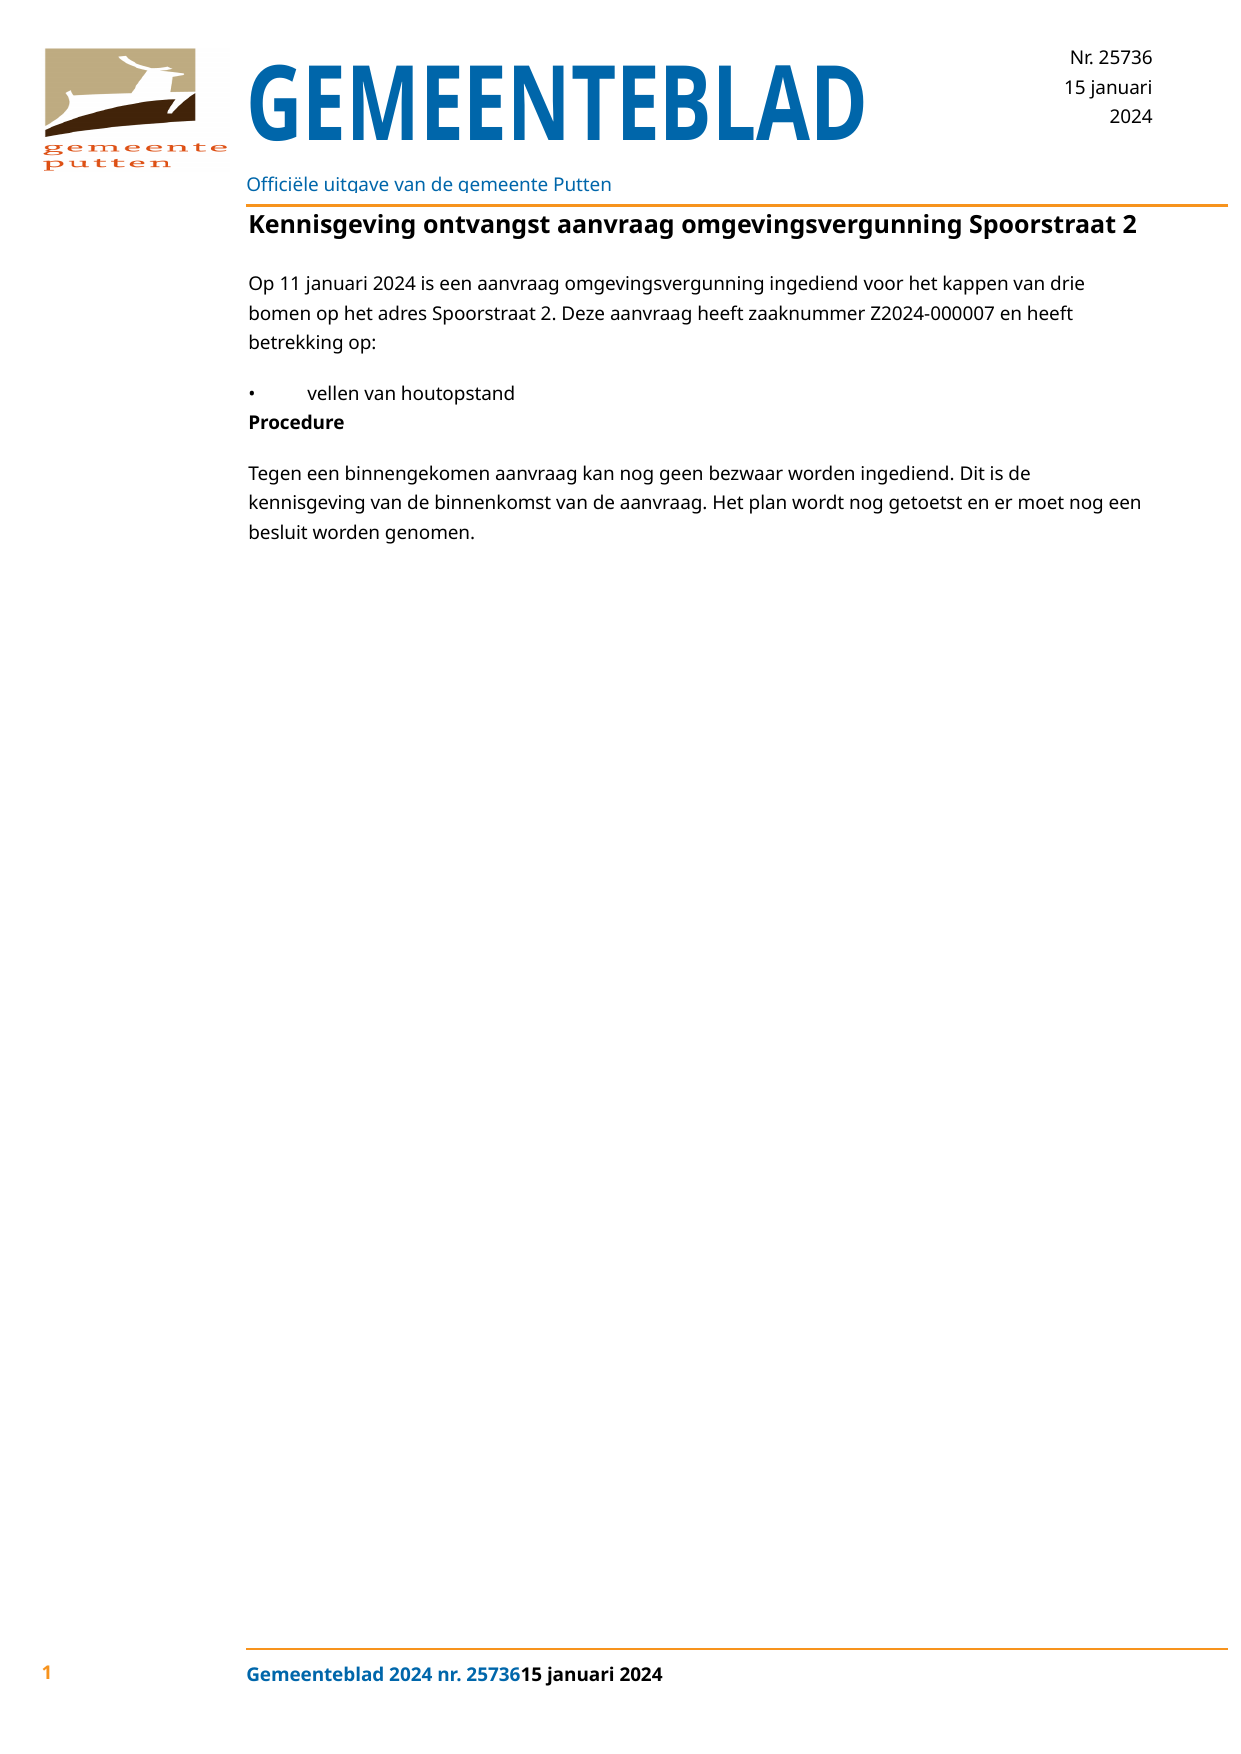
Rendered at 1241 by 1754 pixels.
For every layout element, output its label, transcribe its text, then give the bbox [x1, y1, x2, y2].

text Kennisgeving ontvangst aanvraag omgevingsvergunning Spoorstraat 2 [248, 207, 1152, 241]
text Procedure [248, 409, 1152, 435]
text Op 11 januari 2024 is een aanvraag omgevingsvergunning ingediend voor het kappen van drie bomen op het adres Spoorstraat 2. Deze aanvraag heeft zaaknummer Z2024-000007 en heeft betrekking op: [248, 270, 1152, 355]
list vellen van houtopstand [248, 380, 1152, 406]
picture [41, 47, 231, 172]
text Tegen een binnengekomen aanvraag kan nog geen bezwaar worden ingediend. Dit is de kennisgeving van de binnenkomst van de aanvraag. Het plan wordt nog getoetst en er moet nog een besluit worden genomen. [248, 460, 1152, 545]
